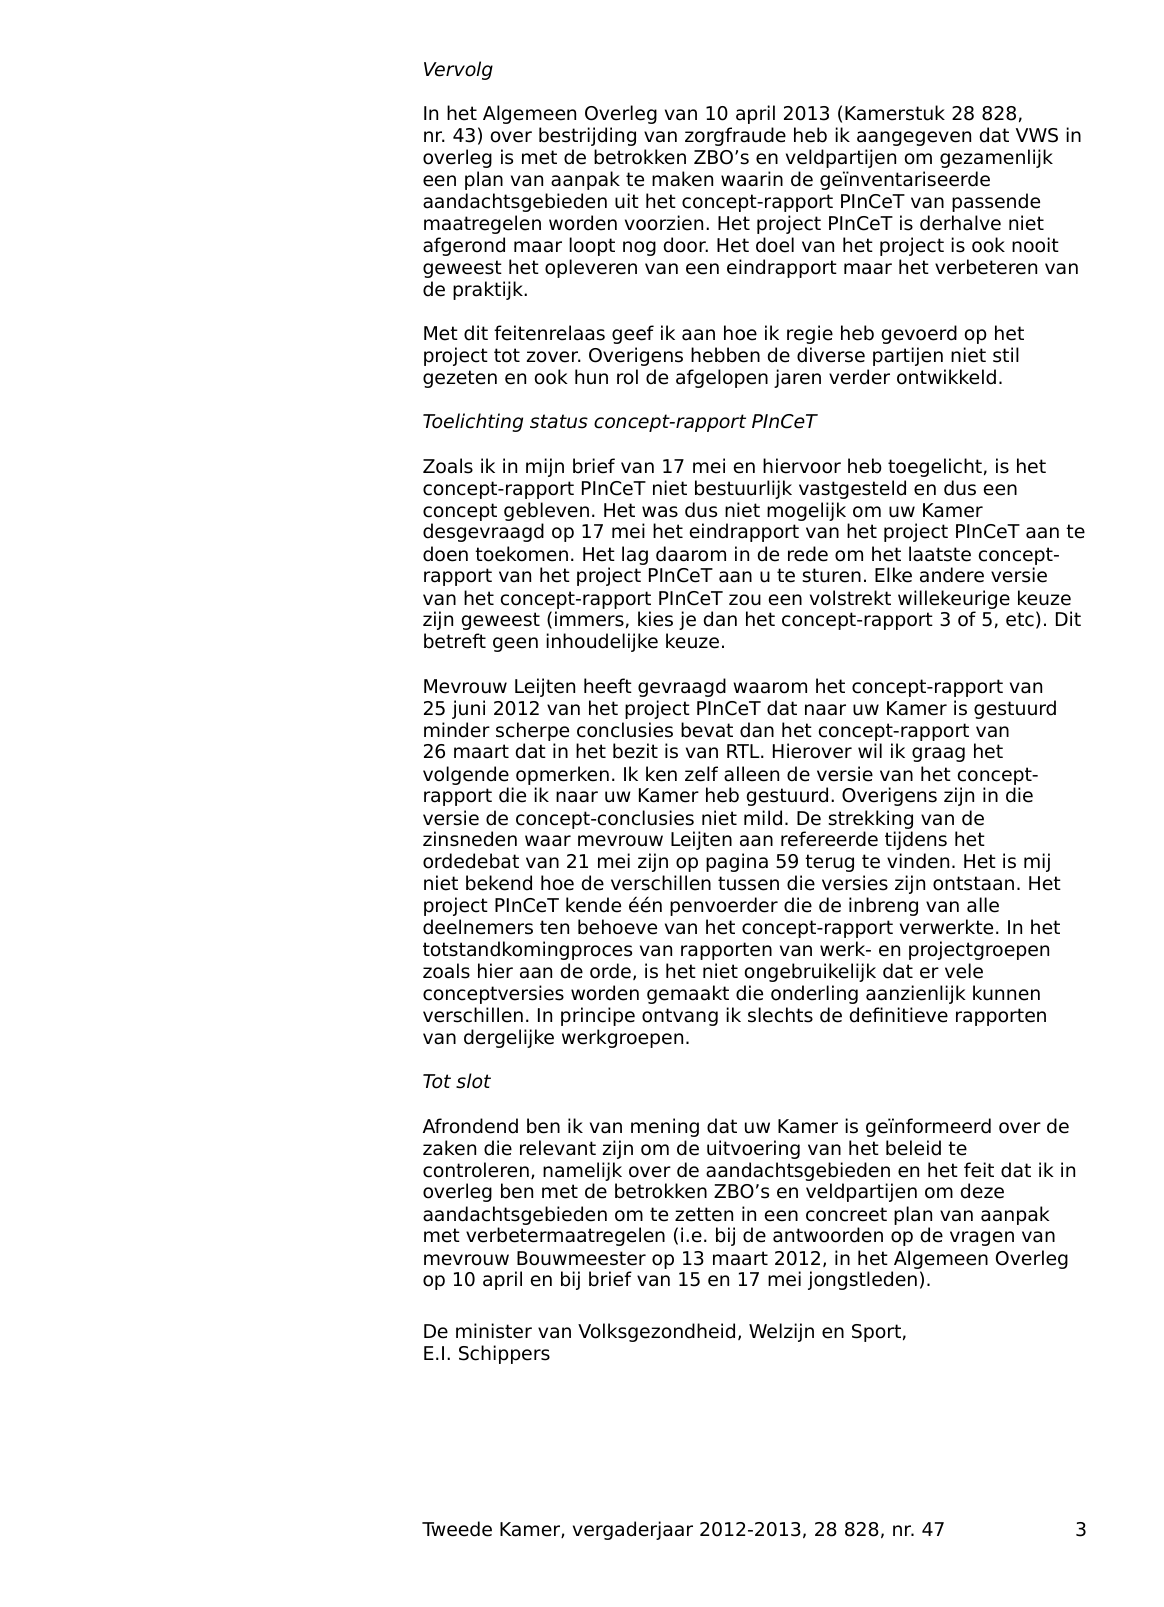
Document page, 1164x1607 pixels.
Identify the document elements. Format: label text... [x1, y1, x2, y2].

text Met dit feitenrelaas geef ik aan hoe ik regie heb gevoerd op het project tot zover. Overigens hebben de diverse partijen niet stil gezeten en ook hun rol de afgelopen jaren verder ontwikkeld. [422, 323, 1087, 389]
subtitle Tot slot [422, 1071, 1087, 1093]
subtitle Vervolg [422, 59, 1087, 81]
text Mevrouw Leijten heeft gevraagd waarom het concept-rapport van 25 juni 2012 van het project PInCeT dat naar uw Kamer is gestuurd minder scherpe conclusies bevat dan het concept-rapport van 26 maart dat in het bezit is van RTL. Hierover wil ik graag het volgende opmerken. Ik ken zelf alleen de versie van het concept-rapport die ik naar uw Kamer heb gestuurd. Overigens zijn in die versie de concept-conclusies niet mild. De strekking van de zinsneden waar mevrouw Leijten aan refereerde tijdens het ordedebat van 21 mei zijn op pagina 59 terug te vinden. Het is mij niet bekend hoe de verschillen tussen die versies zijn ontstaan. Het project PInCeT kende één penvoerder die de inbreng van alle deelnemers ten behoeve van het concept-rapport verwerkte. In het totstandkomingproces van rapporten van werk- en projectgroepen zoals hier aan de orde, is het niet ongebruikelijk dat er vele conceptversies worden gemaakt die onderling aanzienlijk kunnen verschillen. In principe ontvang ik slechts de definitieve rapporten van dergelijke werkgroepen. [422, 676, 1087, 1049]
subtitle Toelichting status concept-rapport PInCeT [422, 411, 1087, 433]
text De minister van Volksgezondheid, Welzijn en Sport, E.I. Schippers [422, 1321, 1087, 1365]
text In het Algemeen Overleg van 10 april 2013 (Kamerstuk 28 828, nr. 43) over bestrijding van zorgfraude heb ik aangegeven dat VWS in overleg is met de betrokken ZBO’s en veldpartijen om gezamenlijk een plan van aanpak te maken waarin de geïnventariseerde aandachtsgebieden uit het concept-rapport PInCeT van passende maatregelen worden voorzien. Het project PInCeT is derhalve niet afgerond maar loopt nog door. Het doel van het project is ook nooit geweest het opleveren van een eindrapport maar het verbeteren van de praktijk. [422, 103, 1087, 301]
text Zoals ik in mijn brief van 17 mei en hiervoor heb toegelicht, is het concept-rapport PInCeT niet bestuurlijk vastgesteld en dus een concept gebleven. Het was dus niet mogelijk om uw Kamer desgevraagd op 17 mei het eindrapport van het project PInCeT aan te doen toekomen. Het lag daarom in de rede om het laatste concept-rapport van het project PInCeT aan u te sturen. Elke andere versie van het concept-rapport PInCeT zou een volstrekt willekeurige keuze zijn geweest (immers, kies je dan het concept-rapport 3 of 5, etc). Dit betreft geen inhoudelijke keuze. [422, 456, 1087, 653]
text Afrondend ben ik van mening dat uw Kamer is geïnformeerd over de zaken die relevant zijn om de uitvoering van het beleid te controleren, namelijk over de aandachtsgebieden en het feit dat ik in overleg ben met de betrokken ZBO’s en veldpartijen om deze aandachtsgebieden om te zetten in een concreet plan van aanpak met verbetermaatregelen (i.e. bij de antwoorden op de vragen van mevrouw Bouwmeester op 13 maart 2012, in het Algemeen Overleg op 10 april en bij brief van 15 en 17 mei jongstleden). [422, 1116, 1087, 1291]
